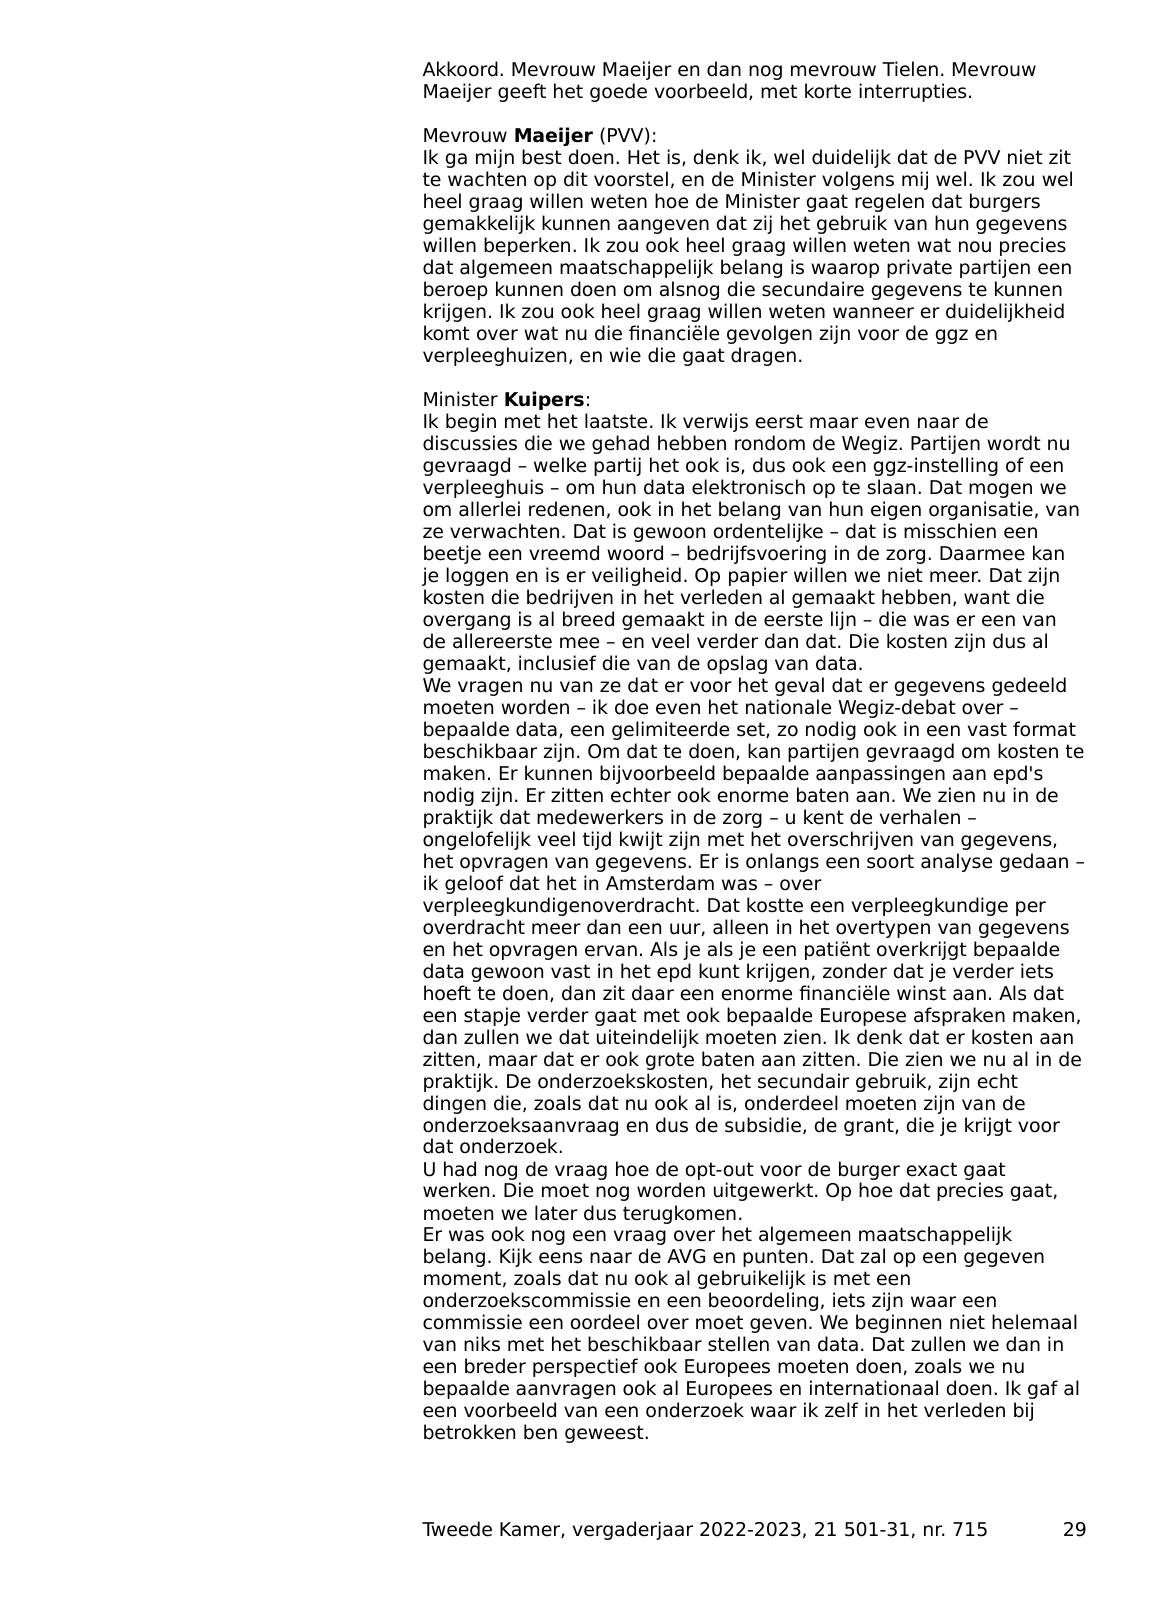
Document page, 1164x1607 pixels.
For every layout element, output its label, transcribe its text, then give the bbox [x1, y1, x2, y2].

text Er was ook nog een vraag over het algemeen maatschappelijk belang. Kijk eens naar de AVG en punten. Dat zal op een gegeven moment, zoals dat nu ook al gebruikelijk is met een onderzoekscommissie en een beoordeling, iets zijn waar een commissie een oordeel over moet geven. We beginnen niet helemaal van niks met het beschikbaar stellen van data. Dat zullen we dan in een breder perspectief ook Europees moeten doen, zoals we nu bepaalde aanvragen ook al Europees en internationaal doen. Ik gaf al een voorbeeld van een onderzoek waar ik zelf in het verleden bij betrokken ben geweest. [422, 1224, 1087, 1444]
text Ik ga mijn best doen. Het is, denk ik, wel duidelijk dat de PVV niet zit te wachten op dit voorstel, en de Minister volgens mij wel. Ik zou wel heel graag willen weten hoe de Minister gaat regelen dat burgers gemakkelijk kunnen aangeven dat zij het gebruik van hun gegevens willen beperken. Ik zou ook heel graag willen weten wat nou precies dat algemeen maatschappelijk belang is waarop private partijen een beroep kunnen doen om alsnog die secundaire gegevens te kunnen krijgen. Ik zou ook heel graag willen weten wanneer er duidelijkheid komt over wat nu die financiële gevolgen zijn voor de ggz en verpleeghuizen, en wie die gaat dragen. [422, 147, 1087, 367]
text Mevrouw Maeijer (PVV): [422, 125, 1087, 147]
text We vragen nu van ze dat er voor het geval dat er gegevens gedeeld moeten worden – ik doe even het nationale Wegiz-debat over – bepaalde data, een gelimiteerde set, zo nodig ook in een vast format beschikbaar zijn. Om dat te doen, kan partijen gevraagd om kosten te maken. Er kunnen bijvoorbeeld bepaalde aanpassingen aan epd's nodig zijn. Er zitten echter ook enorme baten aan. We zien nu in de praktijk dat medewerkers in de zorg – u kent de verhalen – ongelofelijk veel tijd kwijt zijn met het overschrijven van gegevens, het opvragen van gegevens. Er is onlangs een soort analyse gedaan – ik geloof dat het in Amsterdam was – over verpleegkundigenoverdracht. Dat kostte een verpleegkundige per overdracht meer dan een uur, alleen in het overtypen van gegevens en het opvragen ervan. Als je als je een patiënt overkrijgt bepaalde data gewoon vast in het epd kunt krijgen, zonder dat je verder iets hoeft te doen, dan zit daar een enorme financiële winst aan. Als dat een stapje verder gaat met ook bepaalde Europese afspraken maken, dan zullen we dat uiteindelijk moeten zien. Ik denk dat er kosten aan zitten, maar dat er ook grote baten aan zitten. Die zien we nu al in de praktijk. De onderzoekskosten, het secundair gebruik, zijn echt dingen die, zoals dat nu ook al is, onderdeel moeten zijn van de onderzoeksaanvraag en dus de subsidie, de grant, die je krijgt voor dat onderzoek. [422, 675, 1087, 1158]
text Minister Kuipers: [422, 389, 1087, 411]
text Akkoord. Mevrouw Maeijer en dan nog mevrouw Tielen. Mevrouw Maeijer geeft het goede voorbeeld, met korte interrupties. [422, 59, 1087, 103]
text U had nog de vraag hoe de opt-out voor de burger exact gaat werken. Die moet nog worden uitgewerkt. Op hoe dat precies gaat, moeten we later dus terugkomen. [422, 1158, 1087, 1224]
text Ik begin met het laatste. Ik verwijs eerst maar even naar de discussies die we gehad hebben rondom de Wegiz. Partijen wordt nu gevraagd – welke partij het ook is, dus ook een ggz-instelling of een verpleeghuis – om hun data elektronisch op te slaan. Dat mogen we om allerlei redenen, ook in het belang van hun eigen organisatie, van ze verwachten. Dat is gewoon ordentelijke – dat is misschien een beetje een vreemd woord – bedrijfsvoering in de zorg. Daarmee kan je loggen en is er veiligheid. Op papier willen we niet meer. Dat zijn kosten die bedrijven in het verleden al gemaakt hebben, want die overgang is al breed gemaakt in de eerste lijn – die was er een van de allereerste mee – en veel verder dan dat. Die kosten zijn dus al gemaakt, inclusief die van de opslag van data. [422, 411, 1087, 675]
